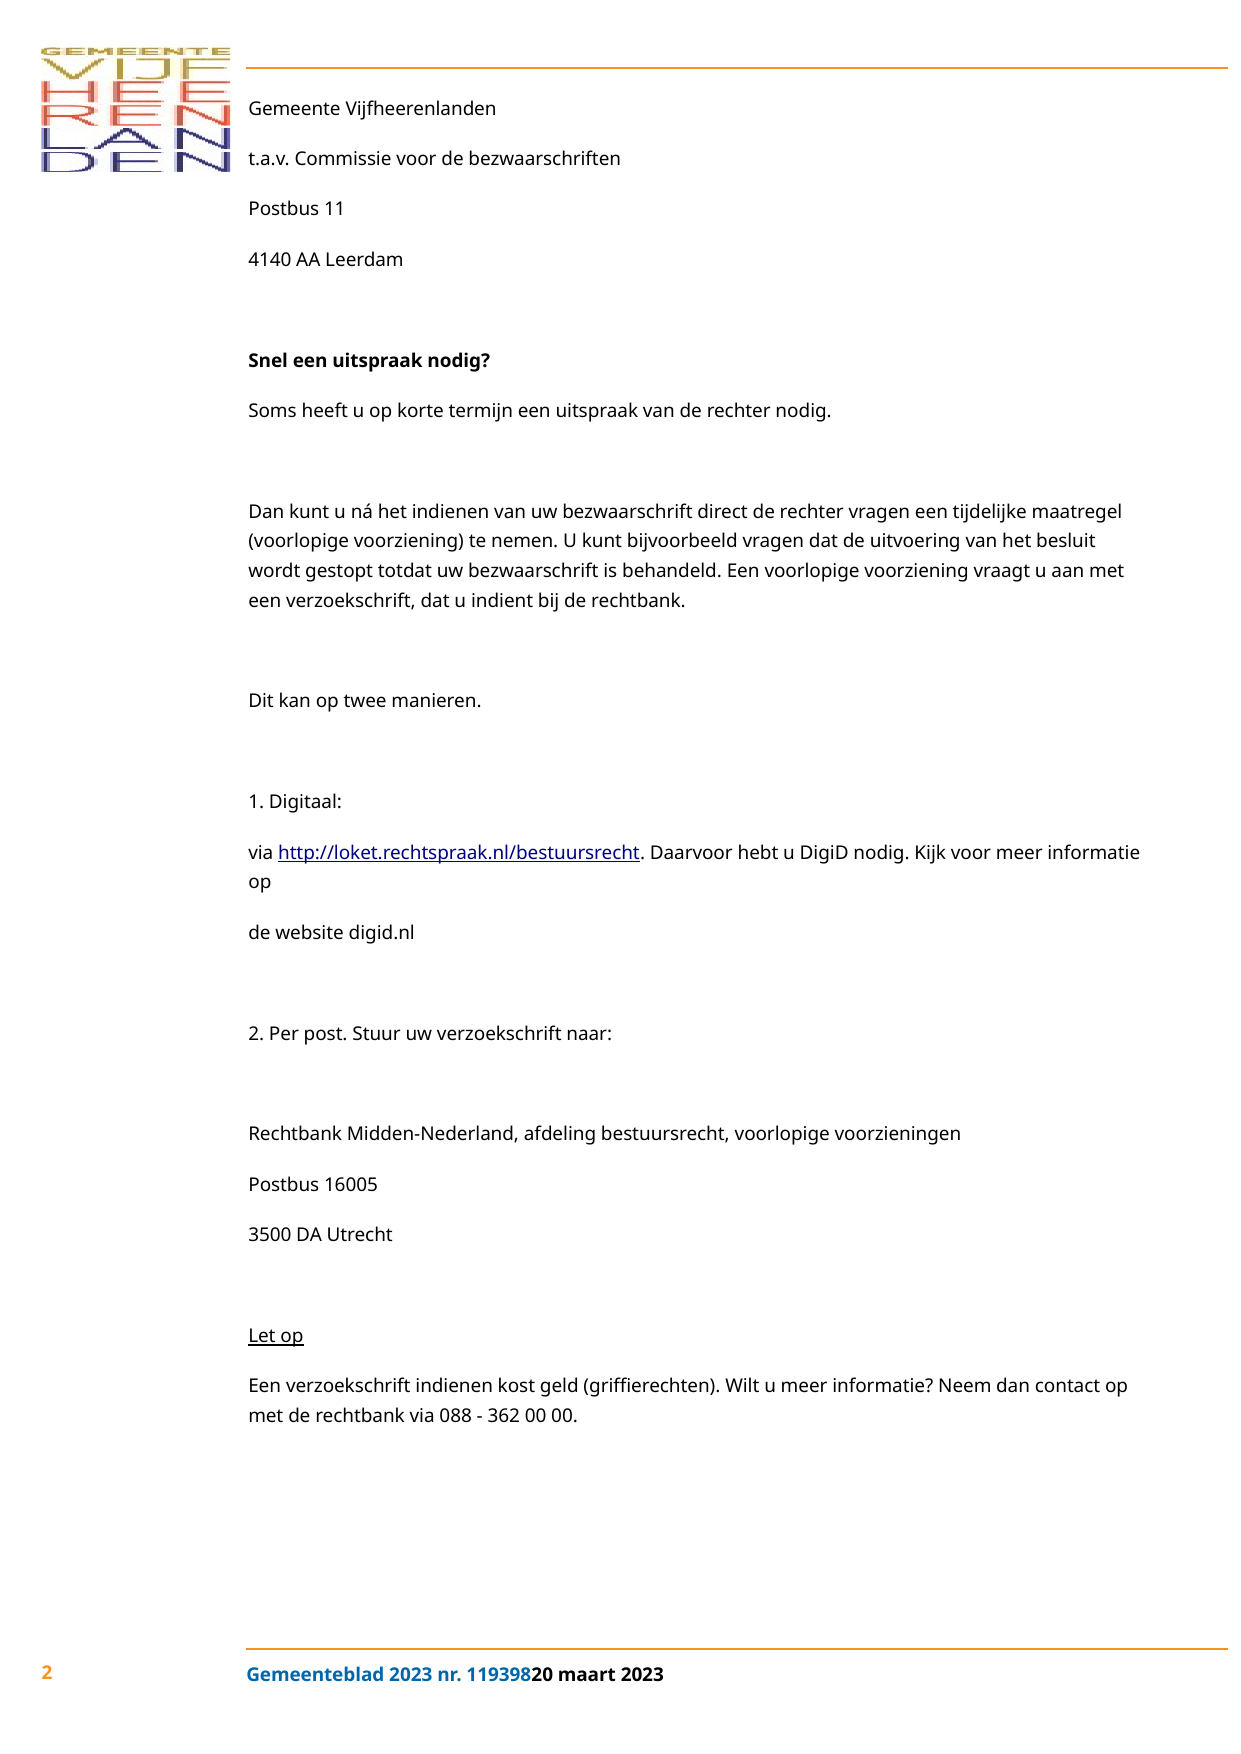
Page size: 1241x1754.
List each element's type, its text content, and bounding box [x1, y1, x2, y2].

text 1. Digitaal: [248, 788, 1152, 814]
text Dit kan op twee manieren. [248, 688, 1152, 713]
text 2. Per post. Stuur uw verzoekschrift naar: [248, 1020, 1152, 1046]
text t.a.v. Commissie voor de bezwaarschriften [248, 145, 1152, 171]
text Rechtbank Midden-Nederland, afdeling bestuursrecht, voorlopige voorzieningen [248, 1121, 1152, 1146]
text via http://loket.rechtspraak.nl/bestuursrecht. Daarvoor hebt u DigiD nodig. Kijk voor meer informatie op [248, 839, 1152, 894]
text de website digid.nl [248, 919, 1152, 945]
picture [41, 47, 231, 172]
text 3500 DA Utrecht [248, 1221, 1152, 1247]
text Gemeente Vijfheerenlanden [248, 95, 1152, 121]
text Dan kunt u ná het indienen van uw bezwaarschrift direct de rechter vragen een tijdelijke maatregel (voorlopige voorziening) te nemen. U kunt bijvoorbeeld vragen dat de uitvoering van het besluit wordt gestopt totdat uw bezwaarschrift is behandeld. Een voorlopige voorziening vraagt u aan met een verzoekschrift, dat u indient bij de rechtbank. [248, 498, 1152, 613]
text 4140 AA Leerdam [248, 246, 1152, 272]
text Let op [248, 1322, 1152, 1348]
text Soms heeft u op korte termijn een uitspraak van de rechter nodig. [248, 397, 1152, 423]
text Snel een uitspraak nodig? [248, 347, 1152, 373]
text Postbus 11 [248, 196, 1152, 221]
text Een verzoekschrift indienen kost geld (griffierechten). Wilt u meer informatie? Neem dan contact op met de rechtbank via 088 - 362 00 00. [248, 1373, 1152, 1428]
text Postbus 16005 [248, 1171, 1152, 1197]
